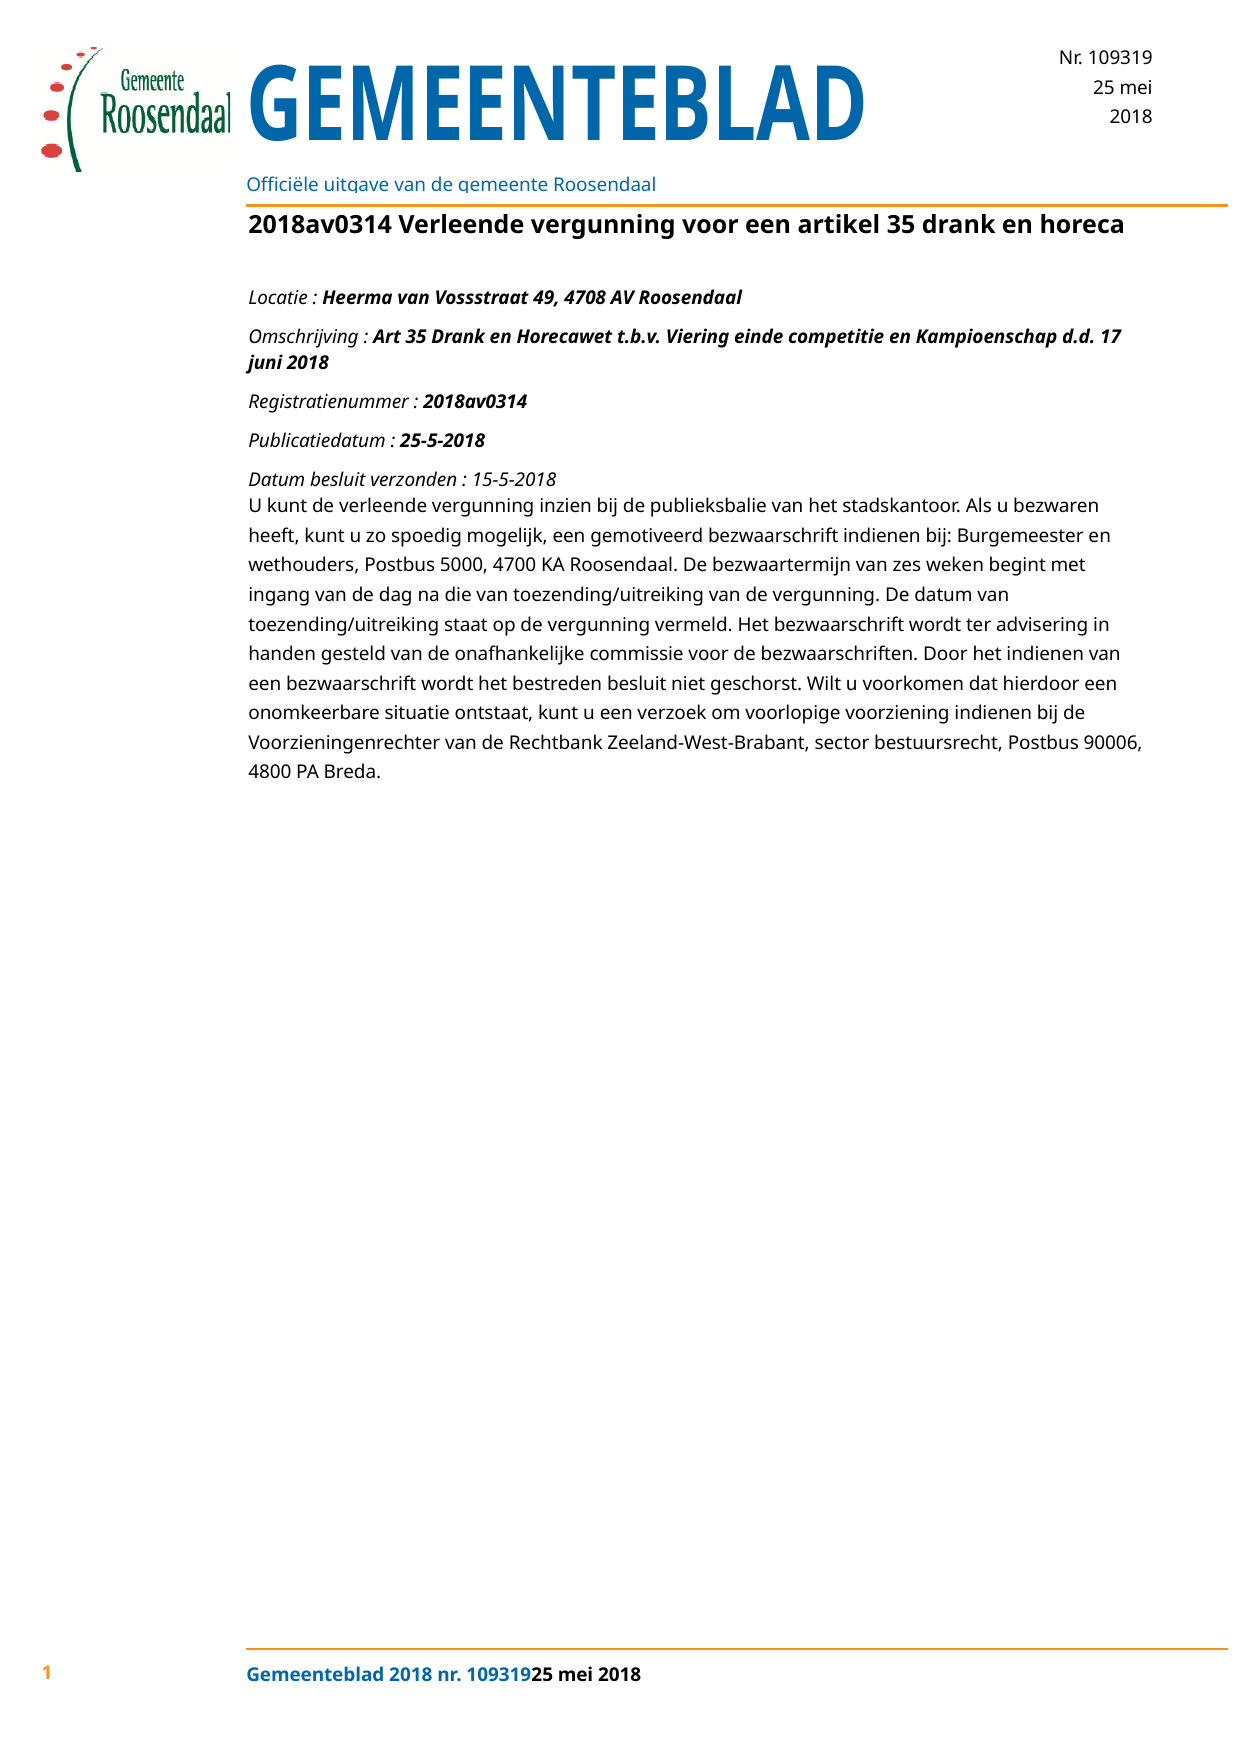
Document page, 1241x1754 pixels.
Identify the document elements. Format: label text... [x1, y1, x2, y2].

picture [41, 47, 231, 172]
text 2018av0314 Verleende vergunning voor een artikel 35 drank en horeca [248, 207, 1152, 241]
text U kunt de verleende vergunning inzien bij de publieksbalie van het stadskantoor. Als u bezwaren heeft, kunt u zo spoedig mogelijk, een gemotiveerd bezwaarschrift indienen bij: Burgemeester en wethouders, Postbus 5000, 4700 KA Roosendaal. De bezwaartermijn van zes weken begint met ingang van de dag na die van toezending/uitreiking van de vergunning. De datum van toezending/uitreiking staat op de vergunning vermeld. Het bezwaarschrift wordt ter advisering in handen gesteld van de onafhankelijke commissie voor de bezwaarschriften. Door het indienen van een bezwaarschrift wordt het bestreden besluit niet geschorst. Wilt u voorkomen dat hierdoor een onomkeerbare situatie ontstaat, kunt u een verzoek om voorlopige voorziening indienen bij de Voorzieningenrechter van de Rechtbank Zeeland-West-Brabant, sector bestuursrecht, Postbus 90006, 4800 PA Breda. [248, 492, 1152, 784]
text Locatie : Heerma van Vossstraat 49, 4708 AV Roosendaal [248, 284, 1152, 309]
text Omschrijving : Art 35 Drank en Horecawet t.b.v. Viering einde competitie en Kampioenschap d.d. 17 juni 2018 [248, 323, 1152, 374]
text Datum besluit verzonden : 15-5-2018 [248, 467, 1152, 492]
text Registratienummer : 2018av0314 [248, 388, 1152, 414]
text Publicatiedatum : 25-5-2018 [248, 427, 1152, 453]
